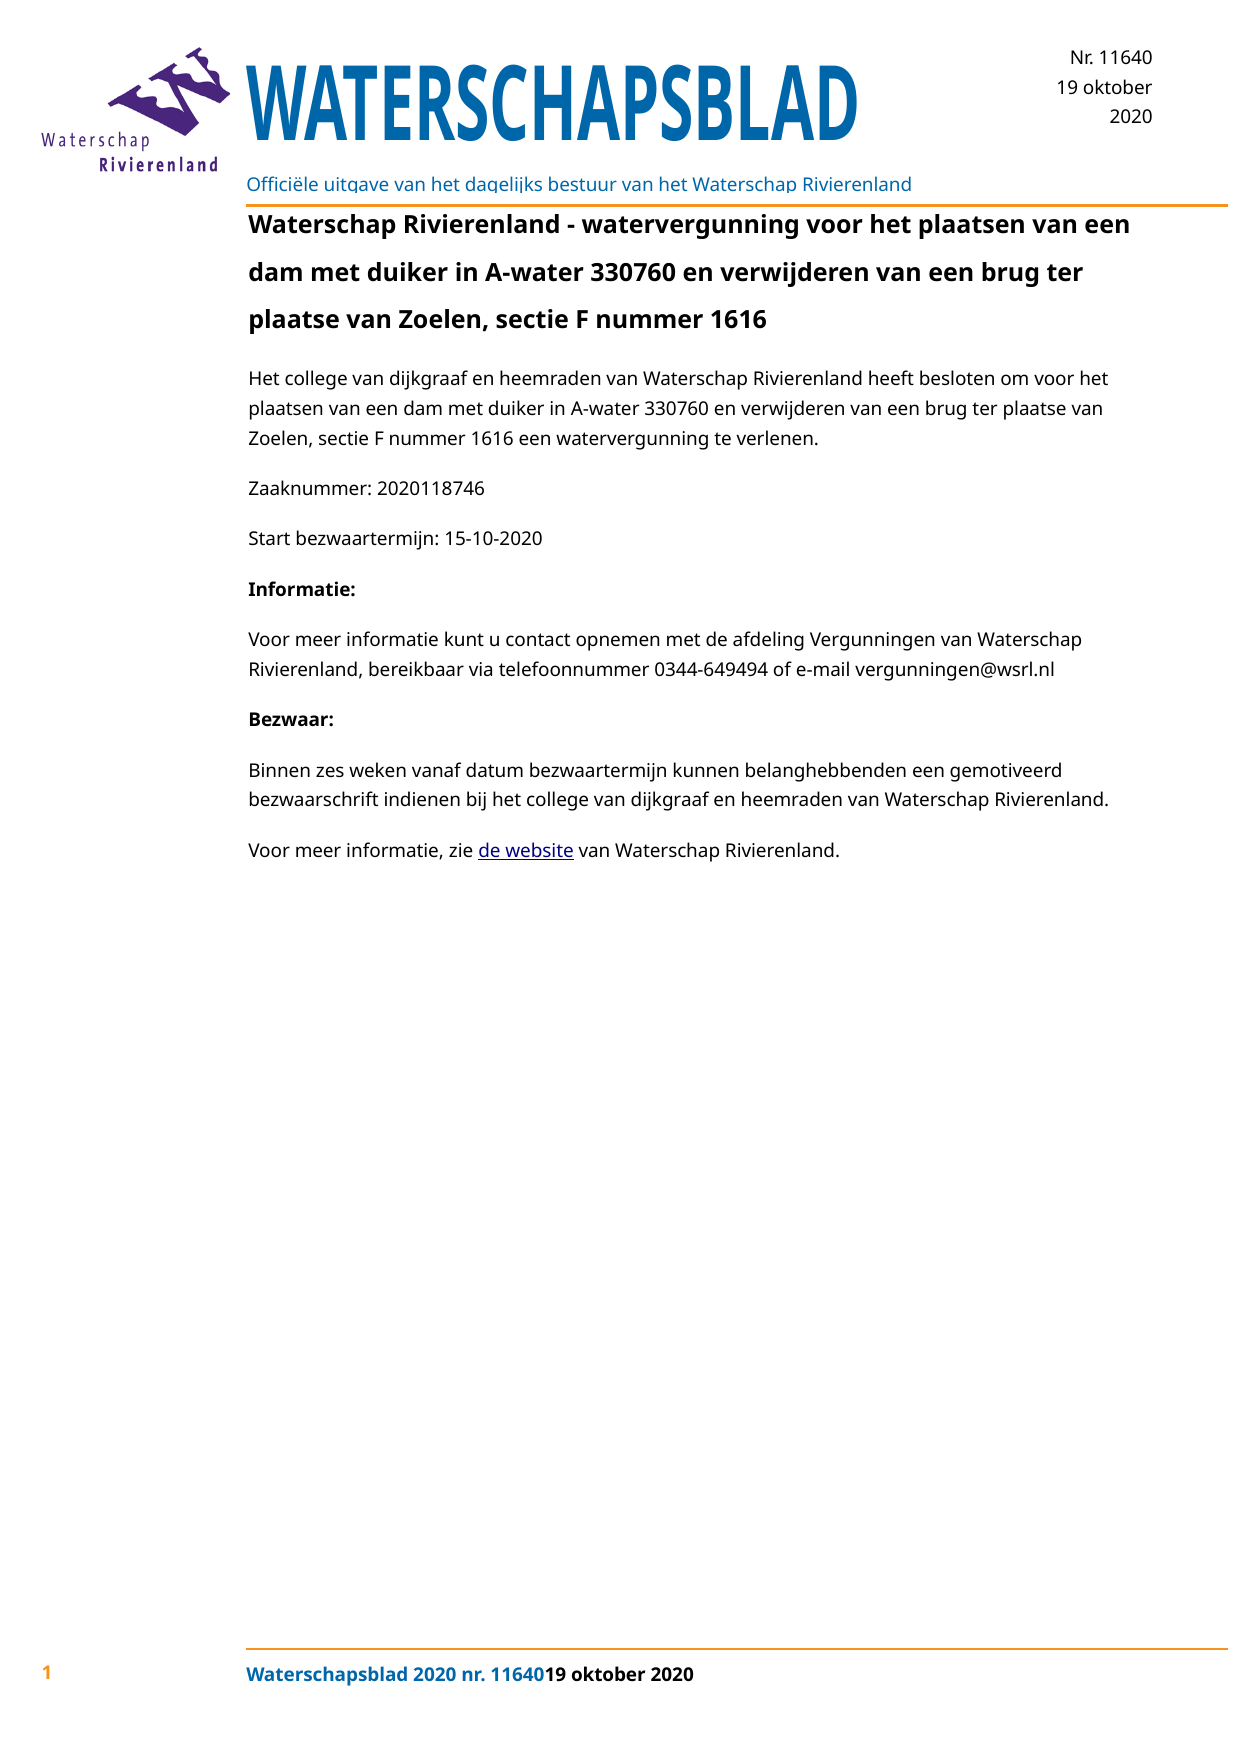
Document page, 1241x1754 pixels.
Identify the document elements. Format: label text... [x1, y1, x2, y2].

text Bezwaar: [248, 706, 1152, 732]
text Waterschap Rivierenland - watervergunning voor het plaatsen van een dam met duiker in A-water 330760 en verwijderen van een brug ter plaatse van Zoelen, sectie F nummer 1616 [248, 207, 1152, 336]
text Binnen zes weken vanaf datum bezwaartermijn kunnen belanghebbenden een gemotiveerd bezwaarschrift indienen bij het college van dijkgraaf en heemraden van Waterschap Rivierenland. [248, 757, 1152, 812]
text Zaaknummer: 2020118746 [248, 475, 1152, 501]
text Voor meer informatie, zie de website van Waterschap Rivierenland. [248, 837, 1152, 862]
text Informatie: [248, 576, 1152, 602]
text Start bezwaartermijn: 15-10-2020 [248, 526, 1152, 551]
text Voor meer informatie kunt u contact opnemen met de afdeling Vergunningen van Waterschap Rivierenland, bereikbaar via telefoonnummer 0344-649494 of e-mail vergunningen@wsrl.nl [248, 626, 1152, 682]
text Het college van dijkgraaf en heemraden van Waterschap Rivierenland heeft besloten om voor het plaatsen van een dam met duiker in A-water 330760 en verwijderen van een brug ter plaatse van Zoelen, sectie F nummer 1616 een watervergunning te verlenen. [248, 366, 1152, 450]
picture [41, 47, 231, 172]
